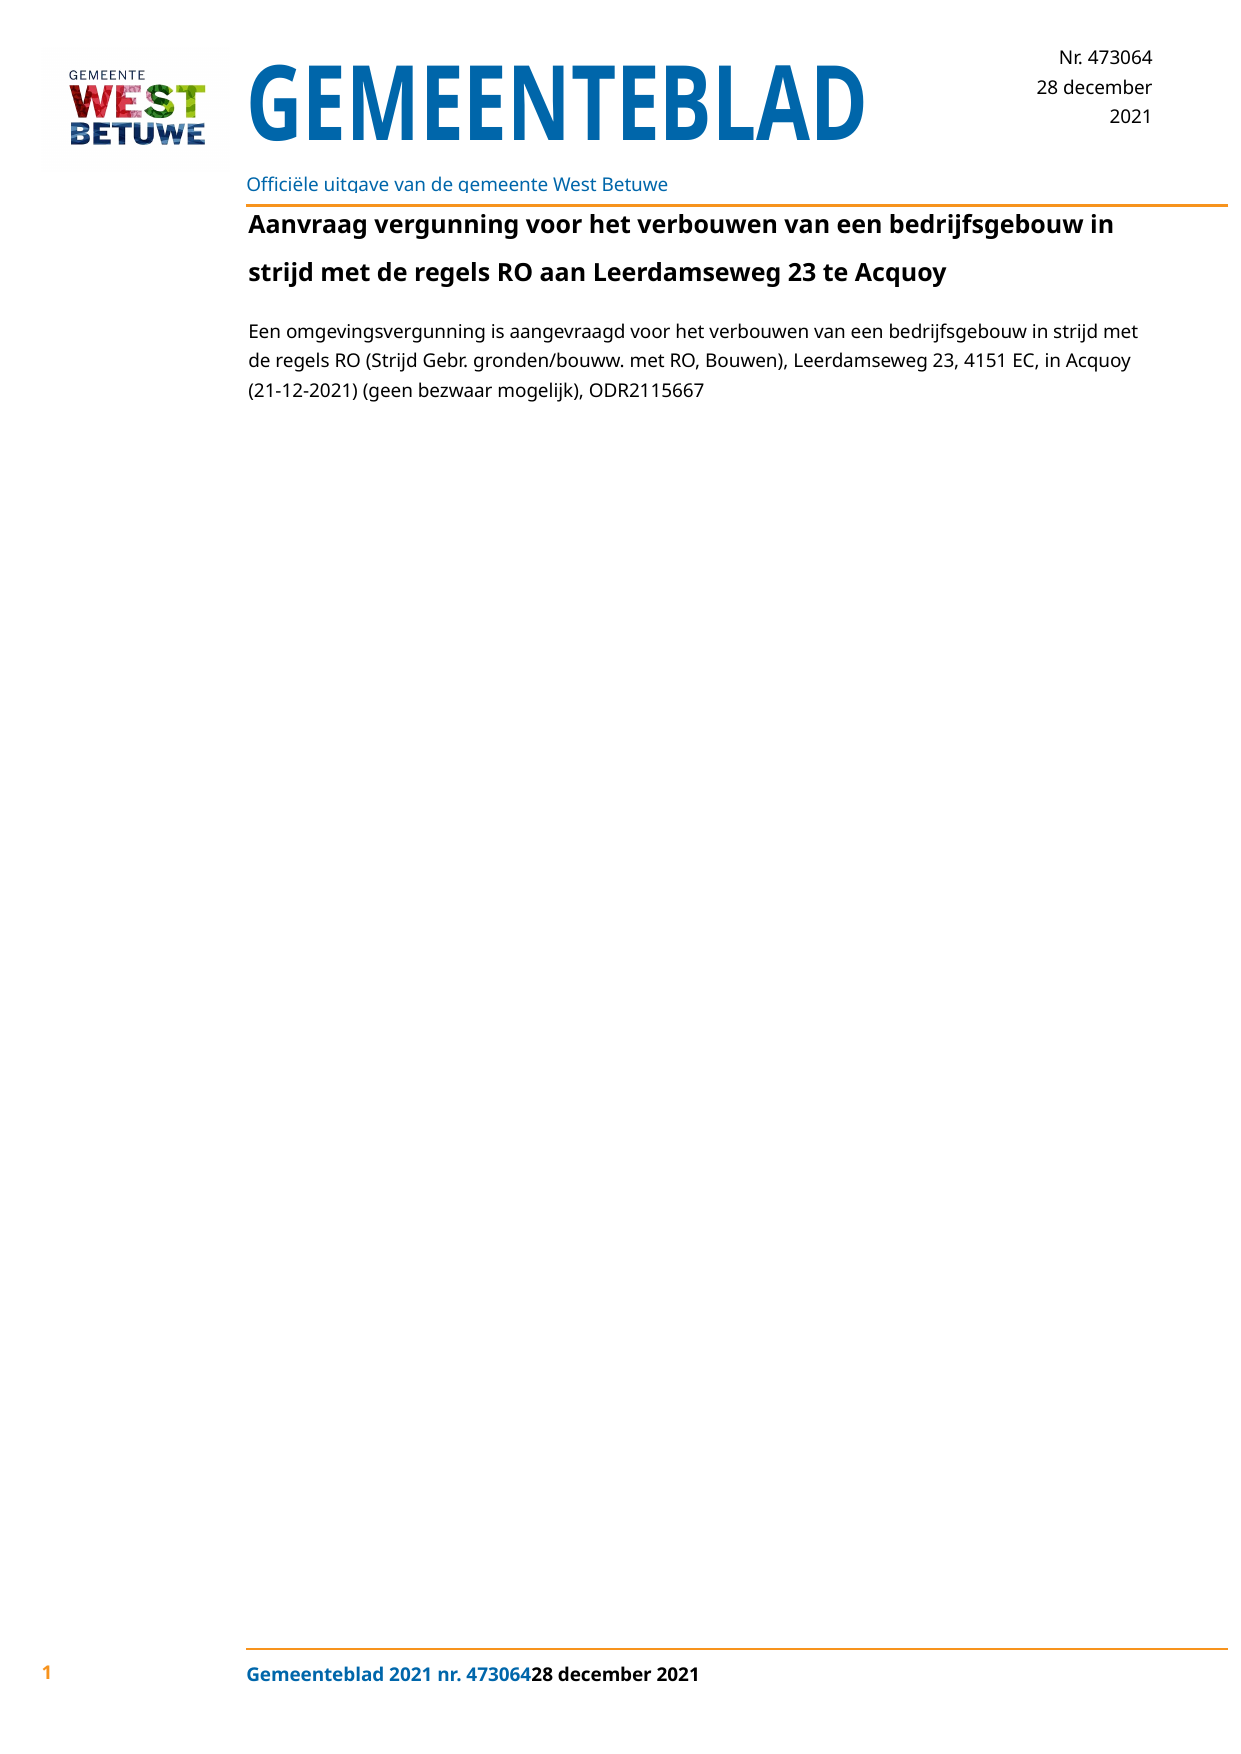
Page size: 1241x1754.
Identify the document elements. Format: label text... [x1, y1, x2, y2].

picture [41, 47, 231, 172]
text Een omgevingsvergunning is aangevraagd voor het verbouwen van een bedrijfsgebouw in strijd met de regels RO (Strijd Gebr. gronden/bouww. met RO, Bouwen), Leerdamseweg 23, 4151 EC, in Acquoy (21-12-2021) (geen bezwaar mogelijk), ODR2115667 [248, 318, 1152, 403]
text Aanvraag vergunning voor het verbouwen van een bedrijfsgebouw in strijd met de regels RO aan Leerdamseweg 23 te Acquoy [248, 207, 1152, 288]
